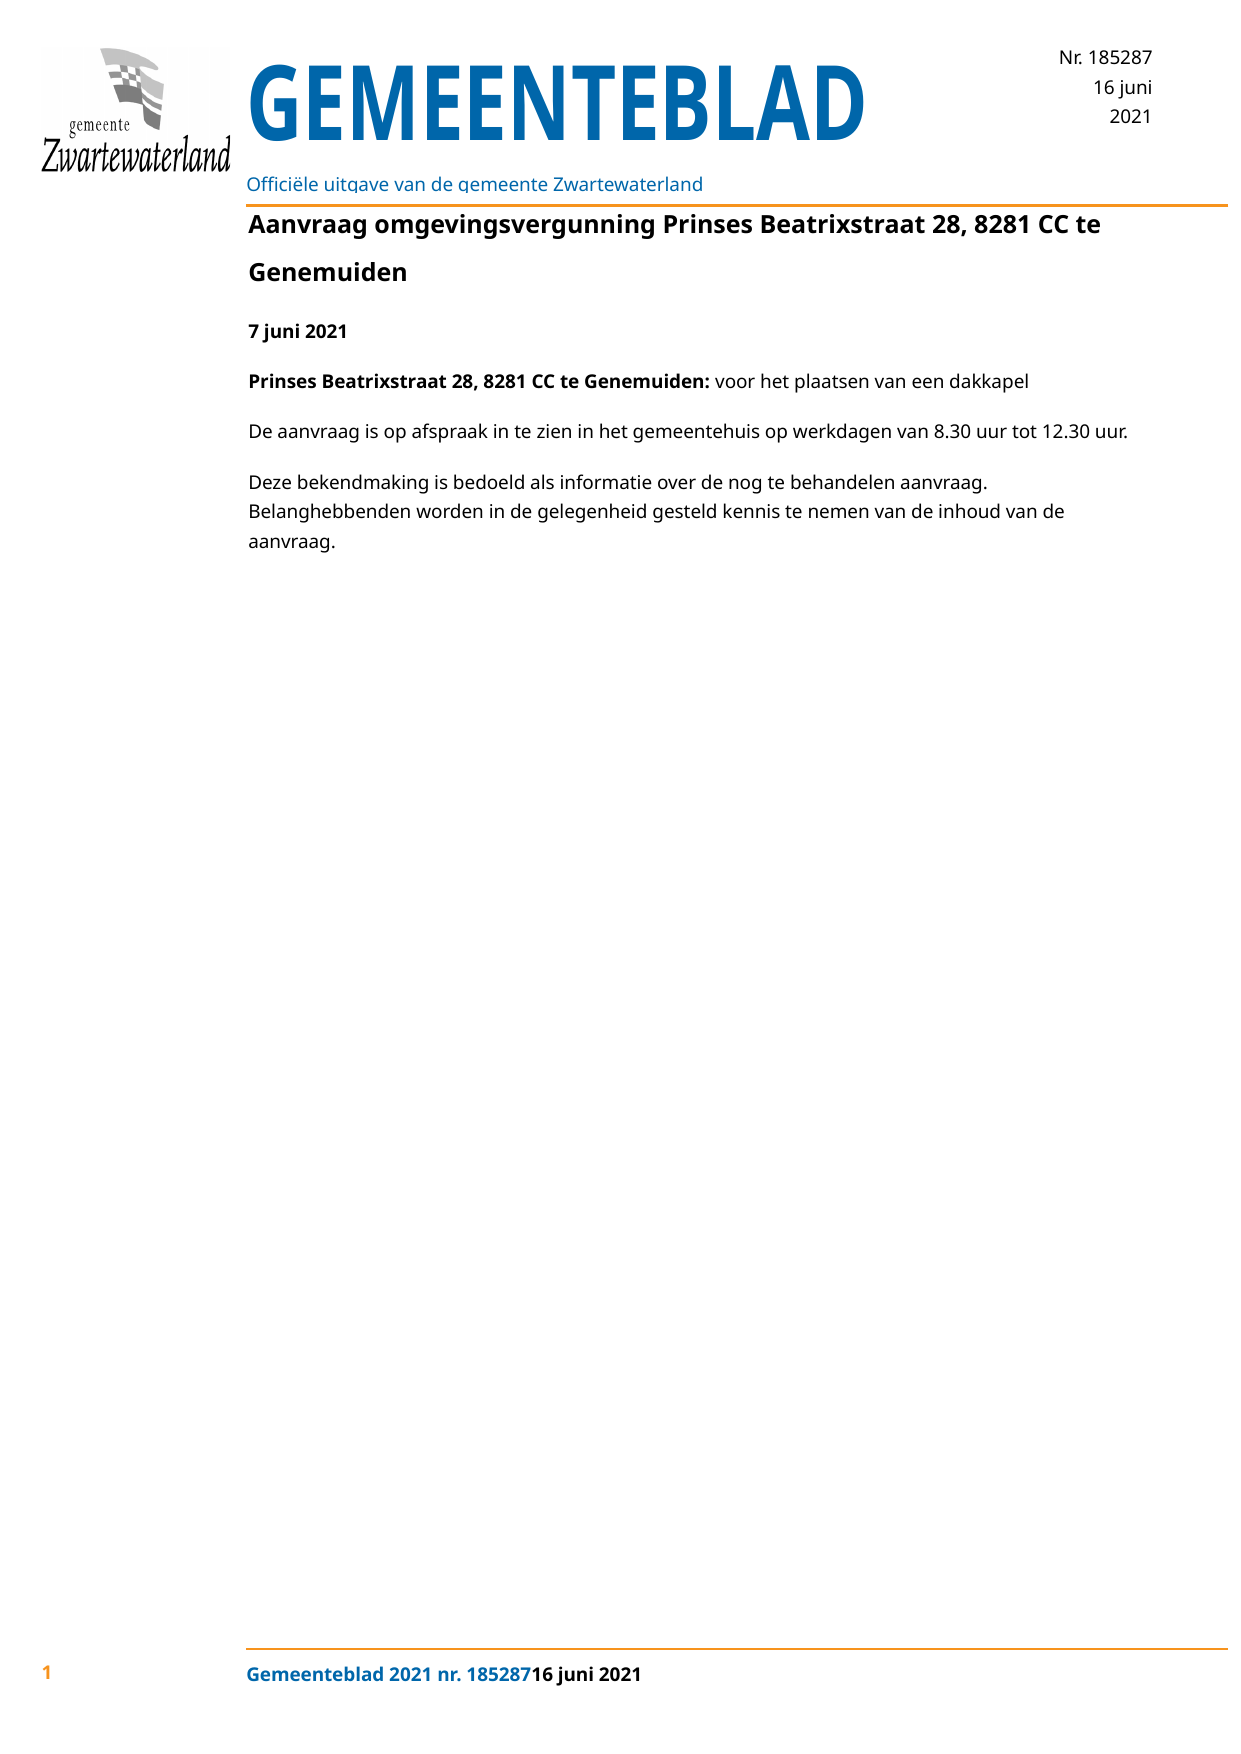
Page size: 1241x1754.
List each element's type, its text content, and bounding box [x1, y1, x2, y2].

text 7 juni 2021 [248, 318, 1152, 344]
picture [41, 47, 231, 172]
text Aanvraag omgevingsvergunning Prinses Beatrixstraat 28, 8281 CC te Genemuiden [248, 207, 1152, 288]
text De aanvraag is op afspraak in te zien in het gemeentehuis op werkdagen van 8.30 uur tot 12.30 uur. [248, 419, 1152, 444]
text Prinses Beatrixstraat 28, 8281 CC te Genemuiden: voor het plaatsen van een dakkapel [248, 368, 1152, 394]
text Deze bekendmaking is bedoeld als informatie over de nog te behandelen aanvraag. Belanghebbenden worden in de gelegenheid gesteld kennis te nemen van de inhoud van de aanvraag. [248, 469, 1152, 554]
